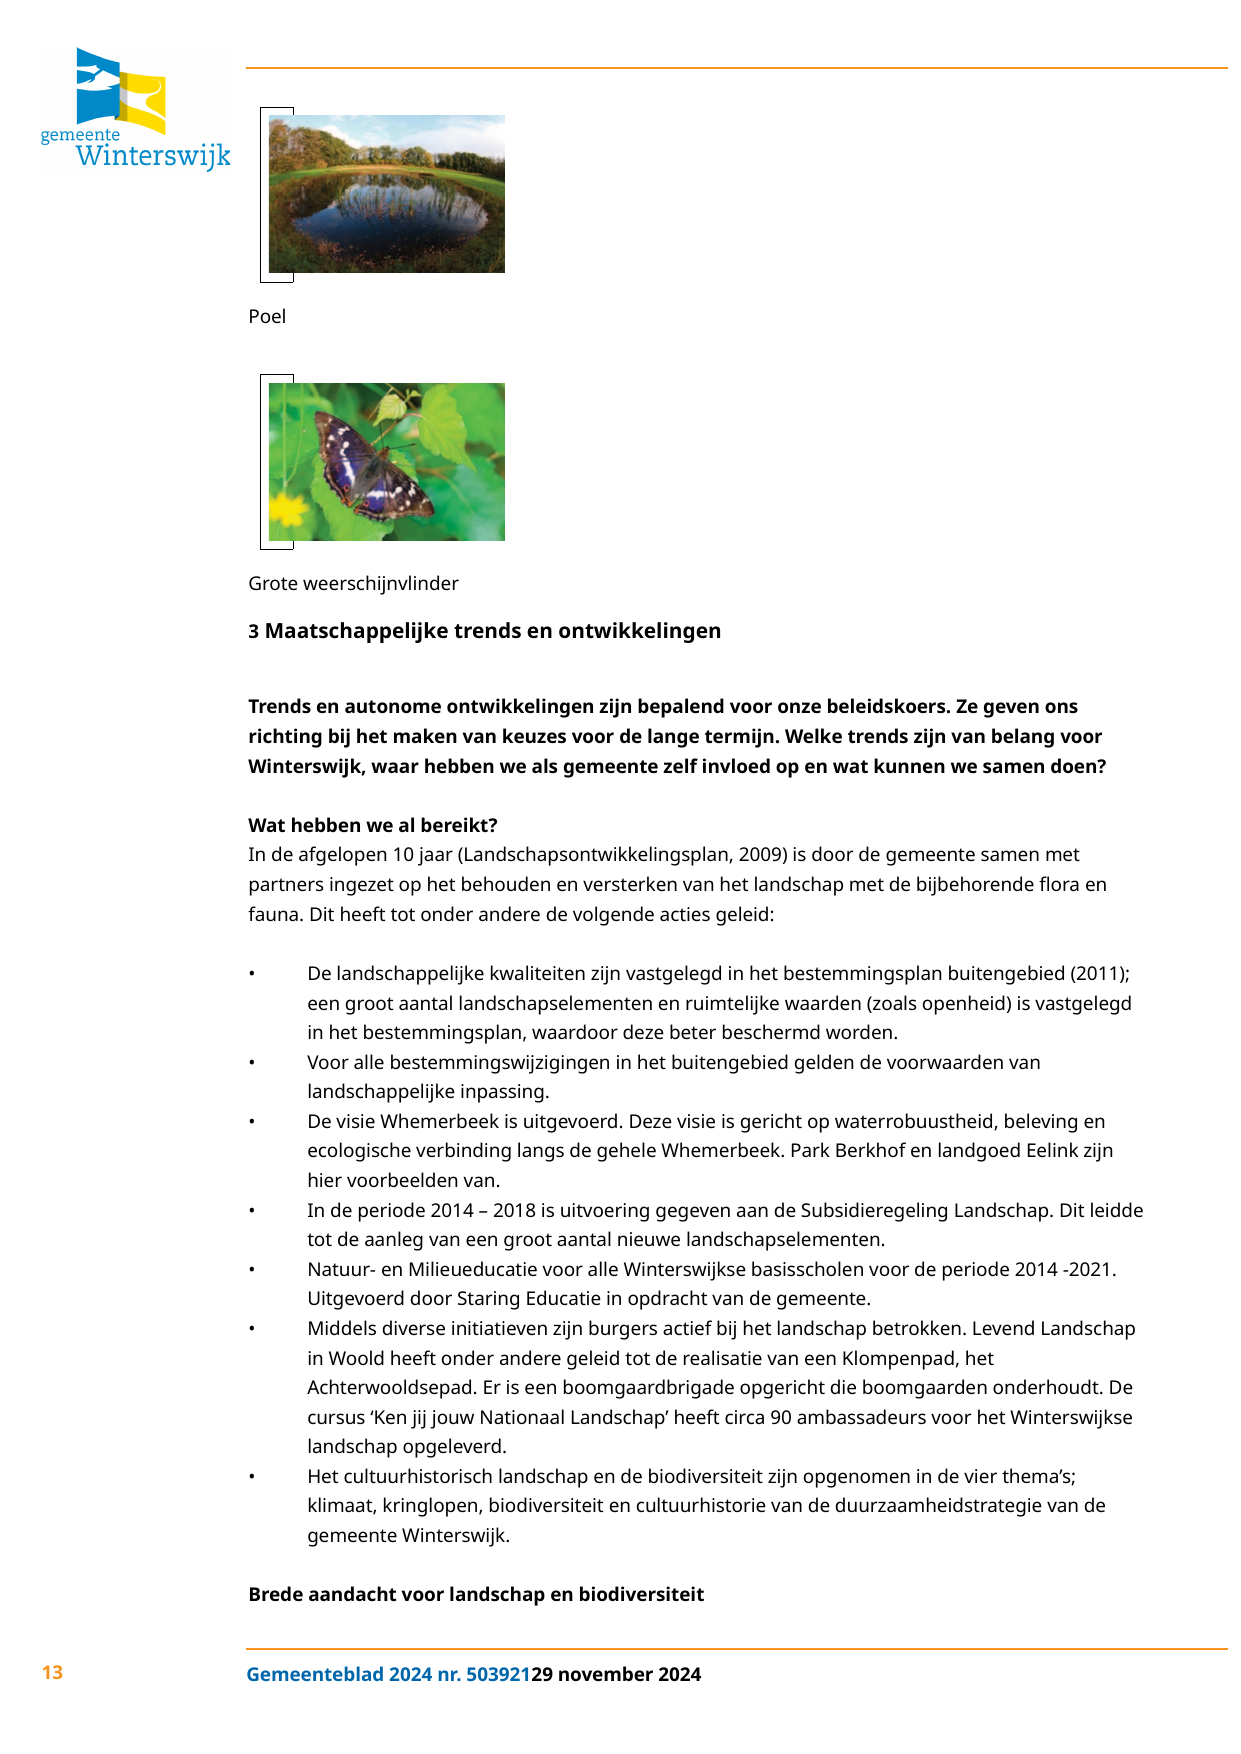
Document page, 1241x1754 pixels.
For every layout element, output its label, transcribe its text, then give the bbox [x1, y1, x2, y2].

picture [268, 115, 505, 273]
text In de afgelopen 10 jaar (Landschapsontwikkelingsplan, 2009) is door de gemeente samen met partners ingezet op het behouden en versterken van het landschap met de bijbehorende flora en fauna. Dit heeft tot onder andere de volgende acties geleid: [248, 842, 1152, 927]
picture [225, 153, 231, 162]
text 3 Maatschappelijke trends en ontwikkelingen [248, 616, 1152, 644]
picture [268, 383, 505, 541]
text Poel [248, 303, 1152, 329]
text Grote weerschijnvlinder [248, 570, 1152, 596]
text Trends en autonome ontwikkelingen zijn bepalend voor onze beleidskoers. Ze geven ons richting bij het maken van keuzes voor de lange termijn. Welke trends zijn van belang voor Winterswijk, waar hebben we als gemeente zelf invloed op en wat kunnen we samen doen? [248, 694, 1152, 779]
text Wat hebben we al bereikt? [248, 812, 1152, 838]
picture [41, 47, 231, 172]
text Brede aandacht voor landschap en biodiversiteit [248, 1581, 1152, 1606]
table_header De landschappelijke kwaliteiten zijn vastgelegd in het bestemmingsplan buitengebied (2011); een groot aantal landschapselementen en ruimtelijke waarden (zoals openheid) is vastgelegd in het bestemmingsplan, waardoor deze beter beschermd worden. Voor alle bestemmingswijzigingen in het buitengebied gelden de voorwaarden van landschappelijke inpassing. De visie Whemerbeek is uitgevoerd. Deze visie is gericht op waterrobuustheid, beleving en ecologische verbinding langs de gehele Whemerbeek. Park Berkhof en landgoed Eelink zijn hier voorbeelden van. In de periode 2014 – 2018 is uitvoering gegeven aan de Subsidieregeling Landschap. Dit leidde tot de aanleg van een groot aantal nieuwe landschapselementen. Natuur- en Milieueducatie voor alle Winterswijkse basisscholen voor de periode 2014 -2021. Uitgevoerd door Staring Educatie in opdracht van de gemeente. Middels diverse initiatieven zijn burgers actief bij het landschap betrokken. Levend Landschap in Woold heeft onder andere geleid tot de realisatie van een Klompenpad, het Achterwooldsepad. Er is een boomgaardbrigade opgericht die boomgaarden onderhoudt. De cursus ‘Ken jij jouw Nationaal Landschap’ heeft circa 90 ambassadeurs voor het Winterswijkse landschap opgeleverd. Het cultuurhistorisch landschap en de biodiversiteit zijn opgenomen in de vier thema’s; klimaat, kringlopen, biodiversiteit en cultuurhistorie van de duurzaamheidstrategie van de gemeente Winterswijk. [248, 960, 1152, 1548]
